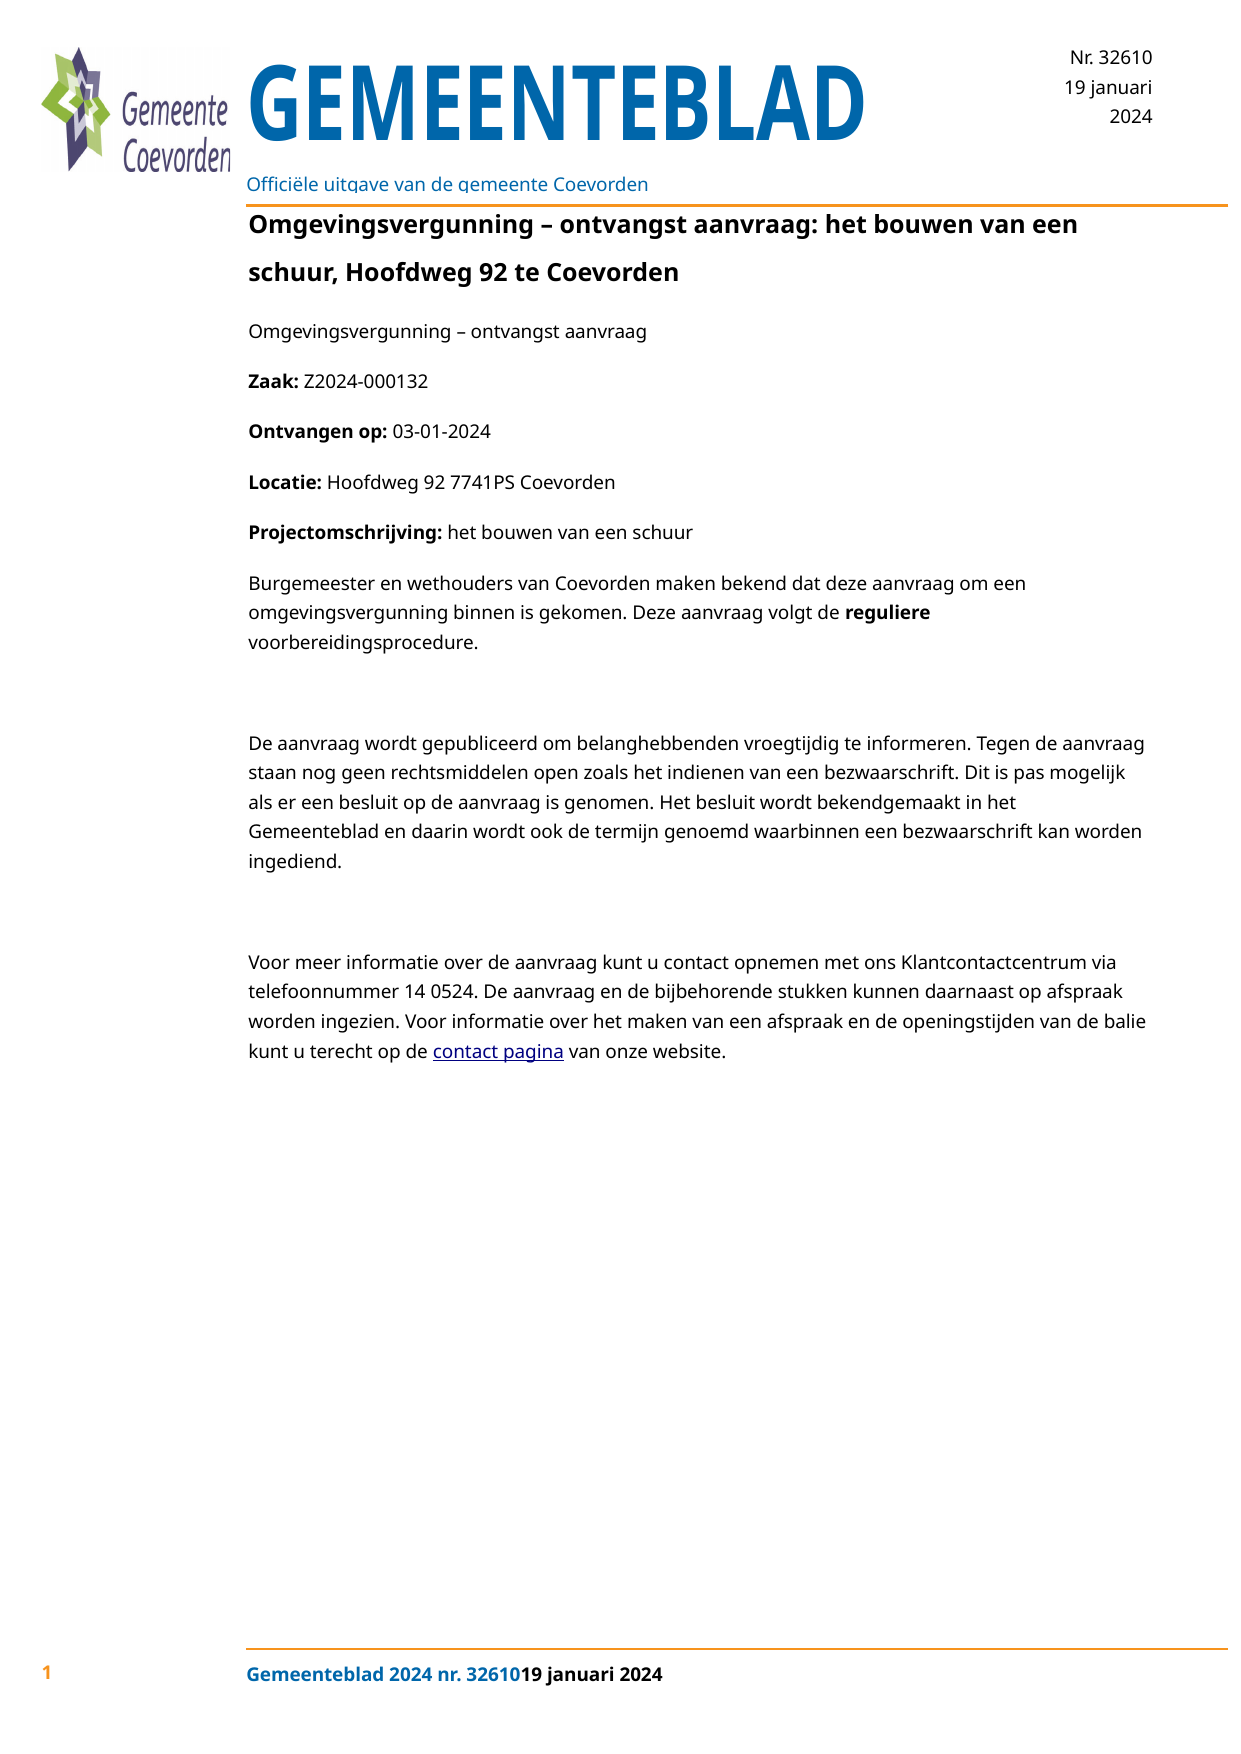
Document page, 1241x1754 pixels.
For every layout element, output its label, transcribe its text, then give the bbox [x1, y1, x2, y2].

text Omgevingsvergunning – ontvangst aanvraag [248, 318, 1152, 344]
text Voor meer informatie over de aanvraag kunt u contact opnemen met ons Klantcontactcentrum via telefoonnummer 14 0524. De aanvraag en de bijbehorende stukken kunnen daarnaast op afspraak worden ingezien. Voor informatie over het maken van een afspraak en de openingstijden van de balie kunt u terecht op de contact pagina van onze website. [248, 949, 1152, 1064]
text Burgemeester en wethouders van Coevorden maken bekend dat deze aanvraag om een omgevingsvergunning binnen is gekomen. Deze aanvraag volgt de reguliere voorbereidingsprocedure. [248, 570, 1152, 655]
picture [41, 47, 231, 172]
text Zaak: Z2024-000132 [248, 368, 1152, 394]
text Locatie: Hoofdweg 92 7741PS Coevorden [248, 469, 1152, 495]
text Omgevingsvergunning – ontvangst aanvraag: het bouwen van een schuur, Hoofdweg 92 te Coevorden [248, 207, 1152, 288]
text Projectomschrijving: het bouwen van een schuur [248, 519, 1152, 545]
text Ontvangen op: 03-01-2024 [248, 419, 1152, 444]
text De aanvraag wordt gepubliceerd om belanghebbenden vroegtijdig te informeren. Tegen de aanvraag staan nog geen rechtsmiddelen open zoals het indienen van een bezwaarschrift. Dit is pas mogelijk als er een besluit op de aanvraag is genomen. Het besluit wordt bekendgemaakt in het Gemeenteblad en daarin wordt ook de termijn genoemd waarbinnen een bezwaarschrift kan worden ingediend. [248, 730, 1152, 874]
